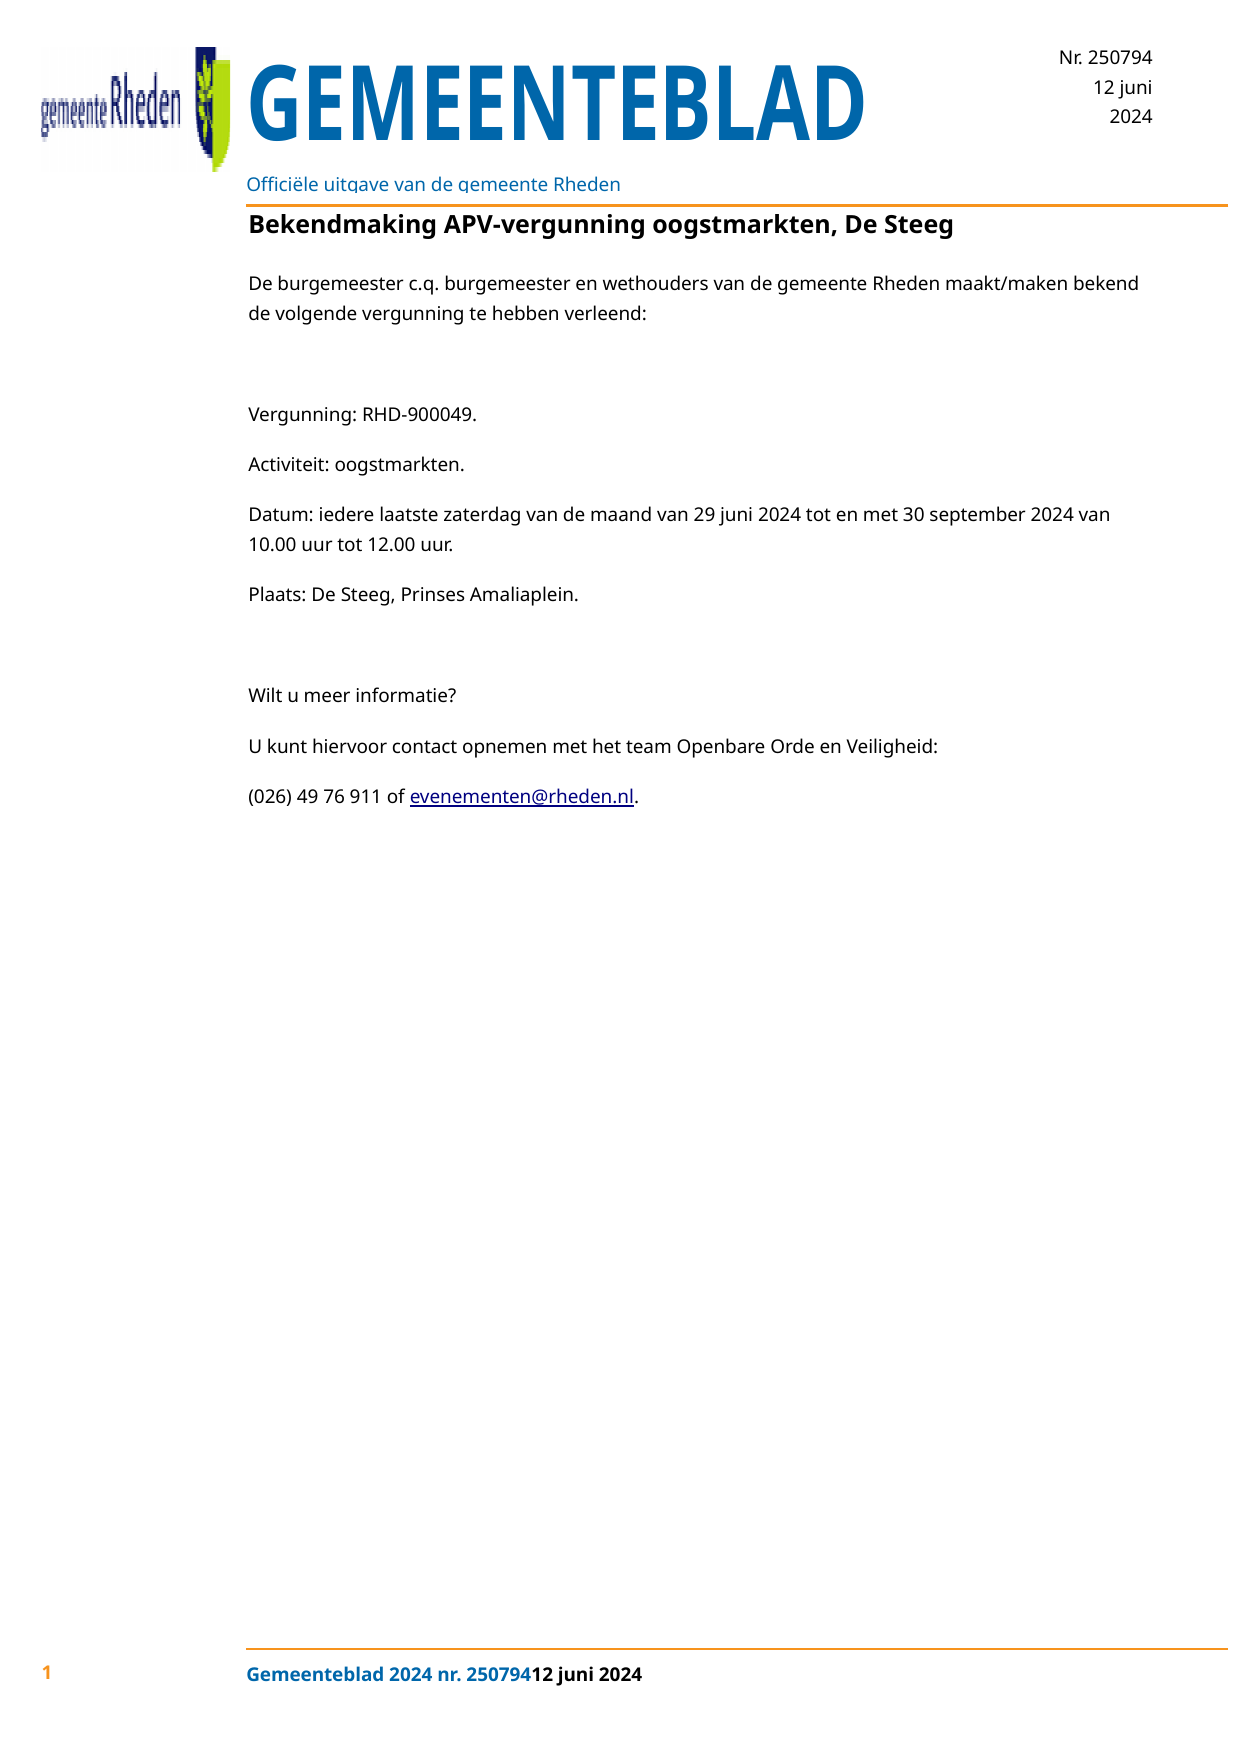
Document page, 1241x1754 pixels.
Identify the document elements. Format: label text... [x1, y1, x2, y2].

text Bekendmaking APV-vergunning oogstmarkten, De Steeg [248, 207, 1152, 241]
text Wilt u meer informatie? [248, 682, 1152, 708]
picture [41, 47, 231, 172]
text Vergunning: RHD-900049. [248, 401, 1152, 426]
text Datum: iedere laatste zaterdag van de maand van 29 juni 2024 tot en met 30 september 2024 van 10.00 uur tot 12.00 uur. [248, 502, 1152, 557]
text De burgemeester c.q. burgemeester en wethouders van de gemeente Rheden maakt/maken bekend de volgende vergunning te hebben verleend: [248, 270, 1152, 326]
text Plaats: De Steeg, Prinses Amaliaplein. [248, 582, 1152, 607]
text Activiteit: oogstmarkten. [248, 451, 1152, 477]
text U kunt hiervoor contact opnemen met het team Openbare Orde en Veiligheid: [248, 733, 1152, 758]
text (026) 49 76 911 of evenementen@rheden.nl. [248, 783, 1152, 809]
